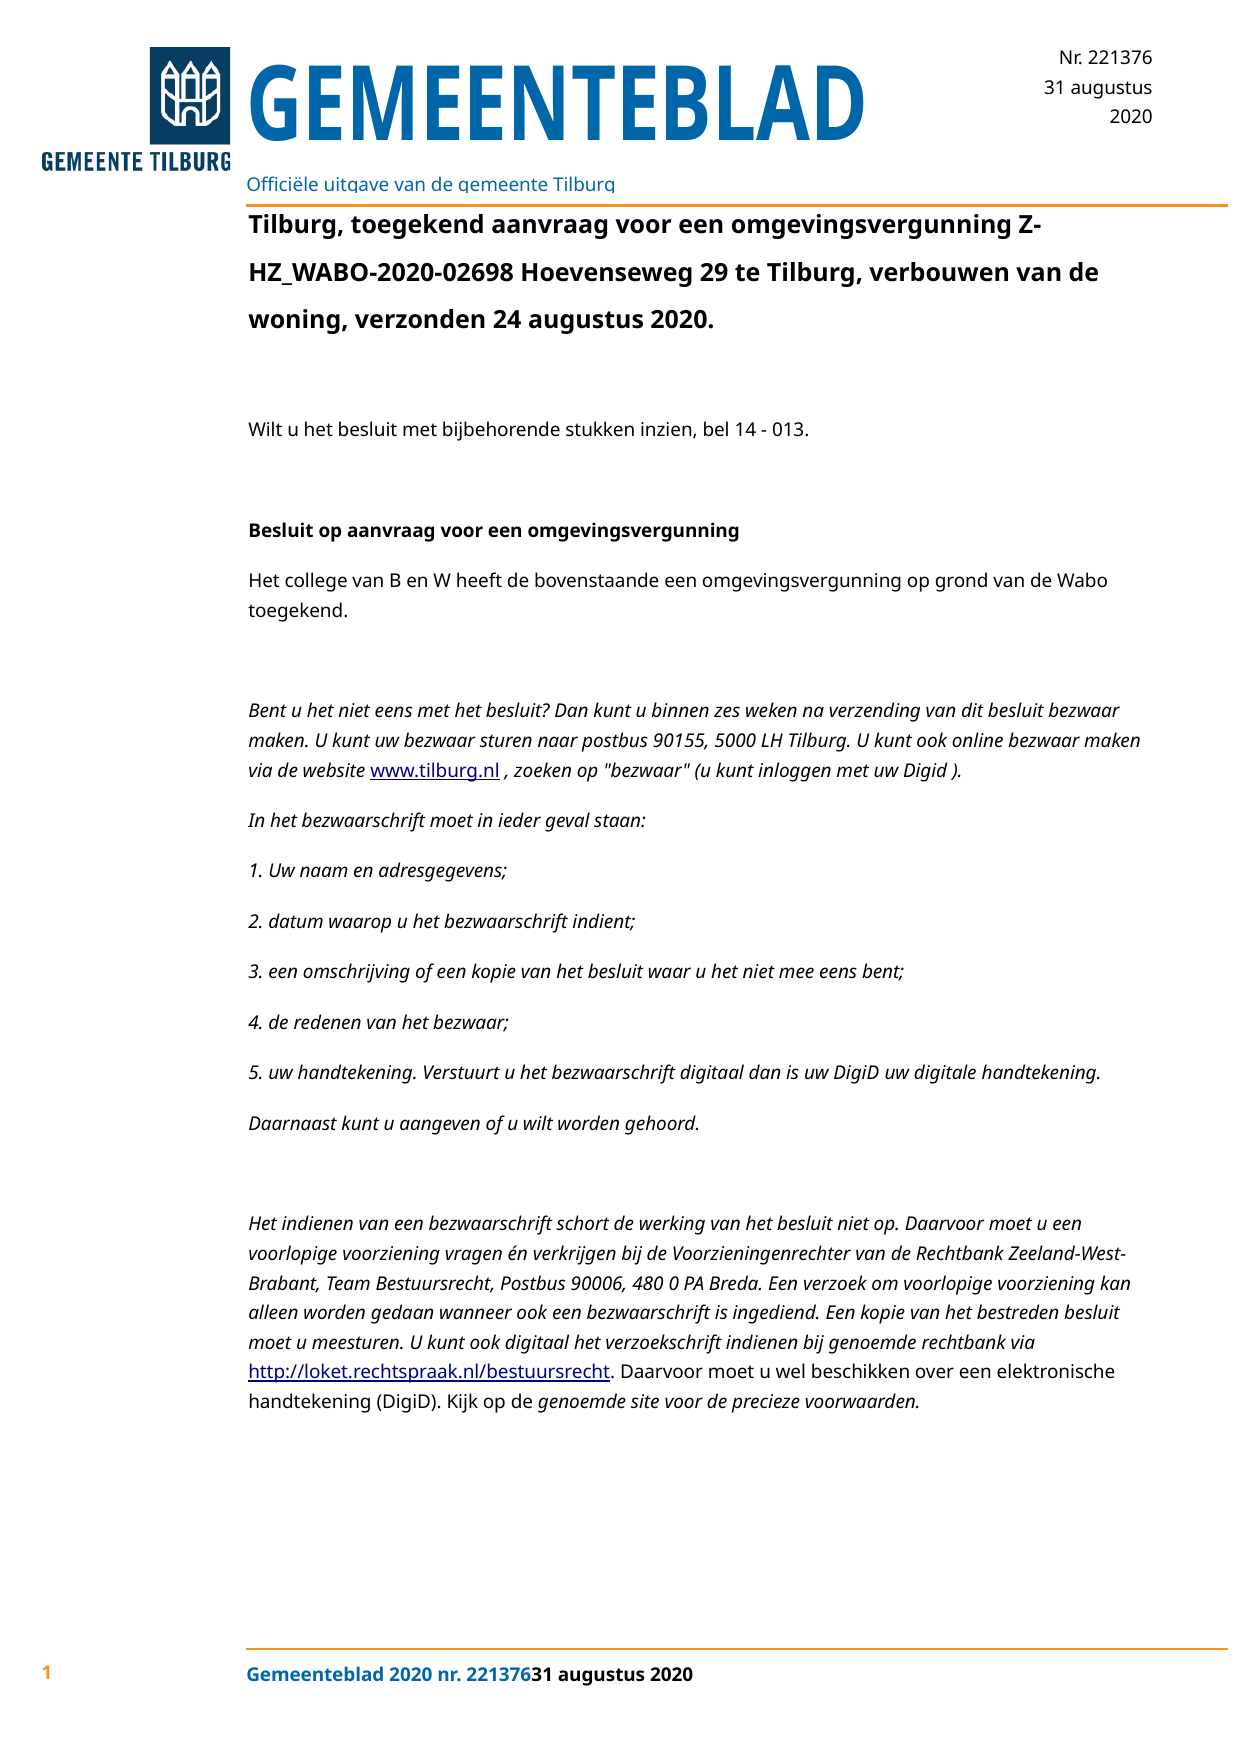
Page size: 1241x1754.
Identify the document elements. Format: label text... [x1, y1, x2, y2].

picture [41, 47, 231, 172]
text 1. Uw naam en adresgegevens; [248, 858, 1152, 883]
text 2. datum waarop u het bezwaarschrift indient; [248, 908, 1152, 934]
text In het bezwaarschrift moet in ieder geval staan: [248, 807, 1152, 833]
text Wilt u het besluit met bijbehorende stukken inzien, bel 14 - 013. [248, 416, 1152, 442]
text Bent u het niet eens met het besluit? Dan kunt u binnen zes weken na verzending van dit besluit bezwaar maken. U kunt uw bezwaar sturen naar postbus 90155, 5000 LH Tilburg. U kunt ook online bezwaar maken via de website www.tilburg.nl , zoeken op "bezwaar" (u kunt inloggen met uw Digid ). [248, 698, 1152, 782]
text Besluit op aanvraag voor een omgevingsvergunning [248, 517, 1152, 542]
text Het indienen van een bezwaarschrift schort de werking van het besluit niet op. Daarvoor moet u een voorlopige voorziening vragen én verkrijgen bij de Voorzieningenrechter van de Rechtbank Zeeland-West-Brabant, Team Bestuursrecht, Postbus 90006, 480 0 PA Breda. Een verzoek om voorlopige voorziening kan alleen worden gedaan wanneer ook een bezwaarschrift is ingediend. Een kopie van het bestreden besluit moet u meesturen. U kunt ook digitaal het verzoekschrift indienen bij genoemde rechtbank via http://loket.rechtspraak.nl/bestuursrecht. Daarvoor moet u wel beschikken over een elektronische handtekening (DigiD). Kijk op de genoemde site voor de precieze voorwaarden. [248, 1211, 1152, 1414]
text Tilburg, toegekend aanvraag voor een omgevingsvergunning Z-HZ_WABO-2020-02698 Hoevenseweg 29 te Tilburg, verbouwen van de woning, verzonden 24 augustus 2020. [248, 207, 1152, 336]
text 4. de redenen van het bezwaar; [248, 1009, 1152, 1034]
text 3. een omschrijving of een kopie van het besluit waar u het niet mee eens bent; [248, 958, 1152, 984]
text Het college van B en W heeft de bovenstaande een omgevingsvergunning op grond van de Wabo toegekend. [248, 567, 1152, 622]
text 5. uw handtekening. Verstuurt u het bezwaarschrift digitaal dan is uw DigiD uw digitale handtekening. [248, 1059, 1152, 1085]
text Daarnaast kunt u aangeven of u wilt worden gehoord. [248, 1110, 1152, 1135]
